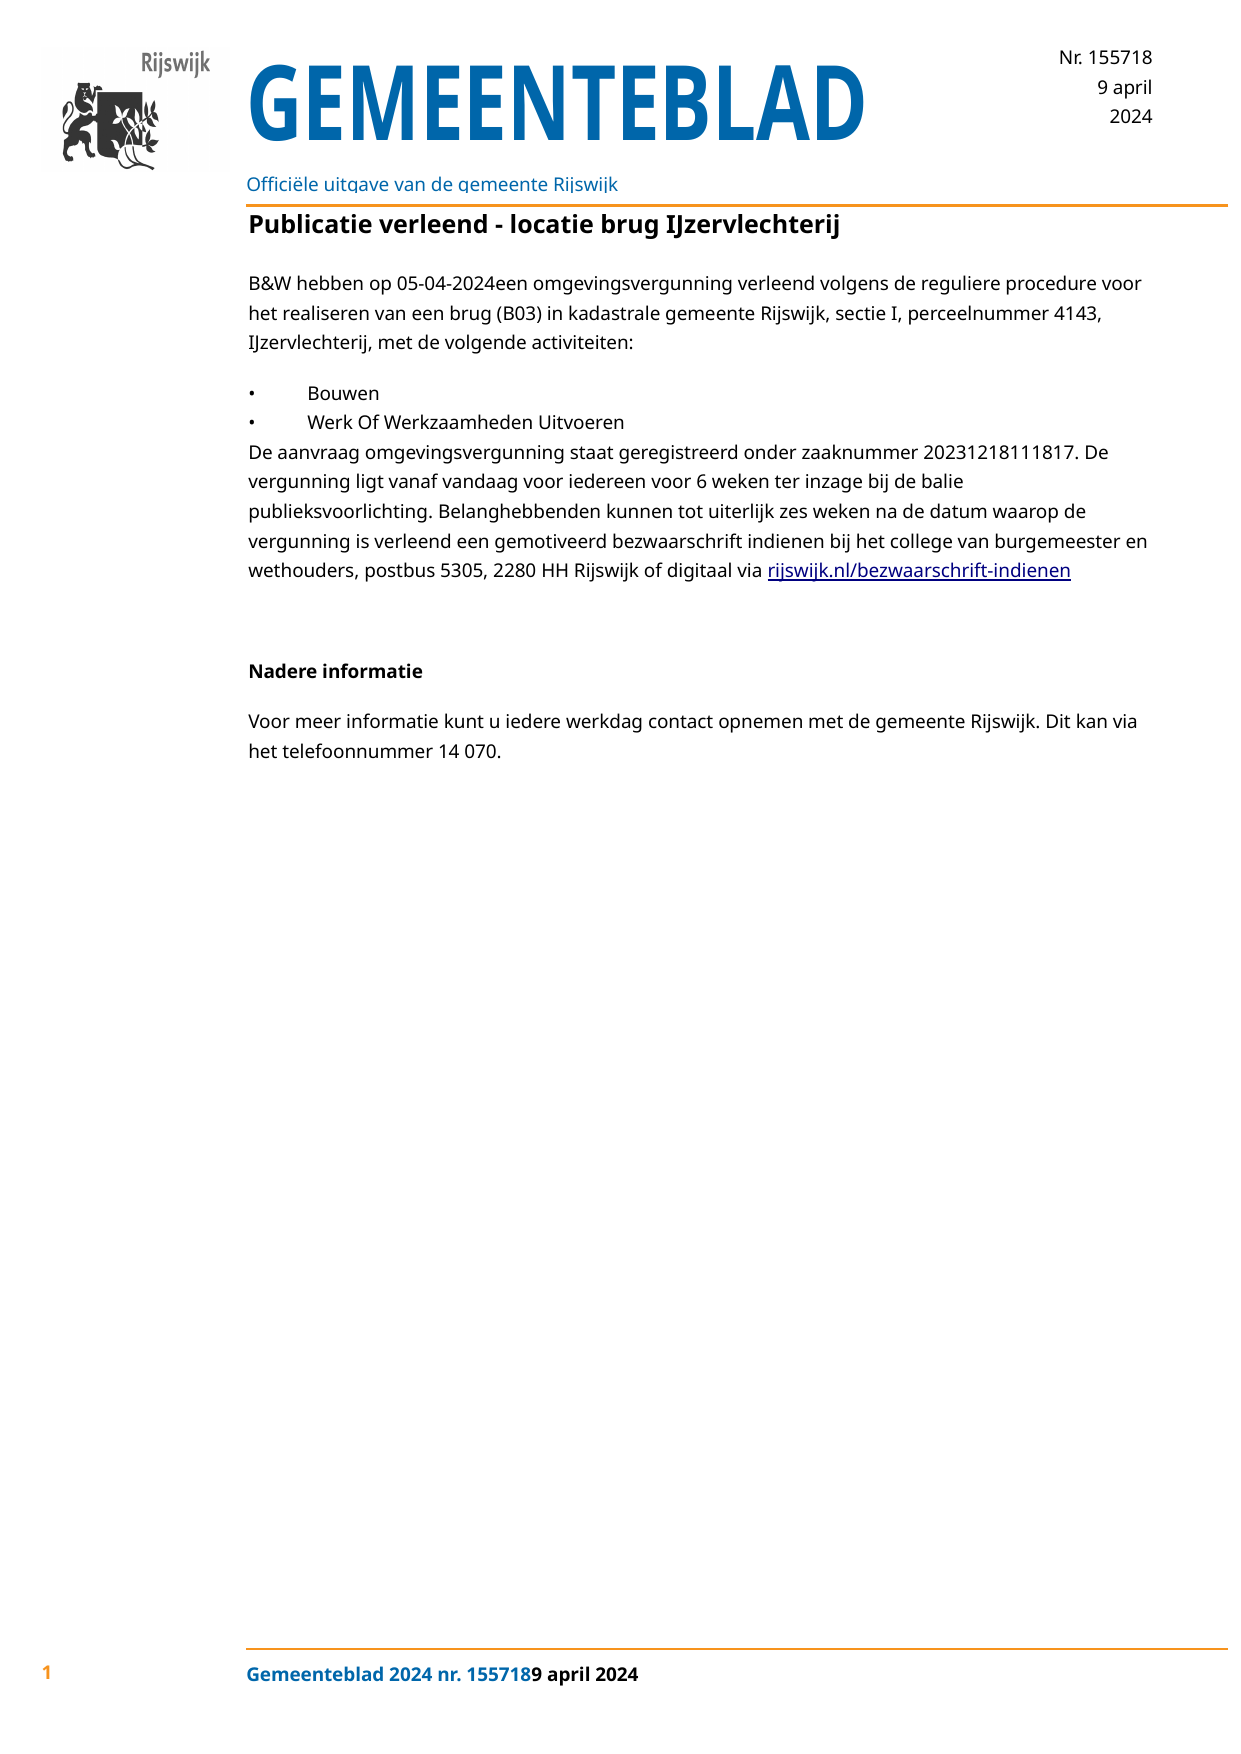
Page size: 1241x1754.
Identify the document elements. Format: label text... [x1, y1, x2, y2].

list Bouwen [248, 380, 1152, 406]
picture [41, 47, 231, 172]
text B&W hebben op 05-04-2024een omgevingsvergunning verleend volgens de reguliere procedure voor het realiseren van een brug (B03) in kadastrale gemeente Rijswijk, sectie I, perceelnummer 4143, IJzervlechterij, met de volgende activiteiten: [248, 270, 1152, 355]
text Nadere informatie [248, 658, 1152, 684]
text Voor meer informatie kunt u iedere werkdag contact opnemen met de gemeente Rijswijk. Dit kan via het telefoonnummer 14 070. [248, 709, 1152, 764]
text Publicatie verleend - locatie brug IJzervlechterij [248, 207, 1152, 241]
list Werk Of Werkzaamheden Uitvoeren [248, 409, 1152, 435]
text De aanvraag omgevingsvergunning staat geregistreerd onder zaaknummer 20231218111817. De vergunning ligt vanaf vandaag voor iedereen voor 6 weken ter inzage bij de balie publieksvoorlichting. Belanghebbenden kunnen tot uiterlijk zes weken na de datum waarop de vergunning is verleend een gemotiveerd bezwaarschrift indienen bij het college van burgemeester en wethouders, postbus 5305, 2280 HH Rijswijk of digitaal via rijswijk.nl/bezwaarschrift-indienen [248, 439, 1152, 583]
